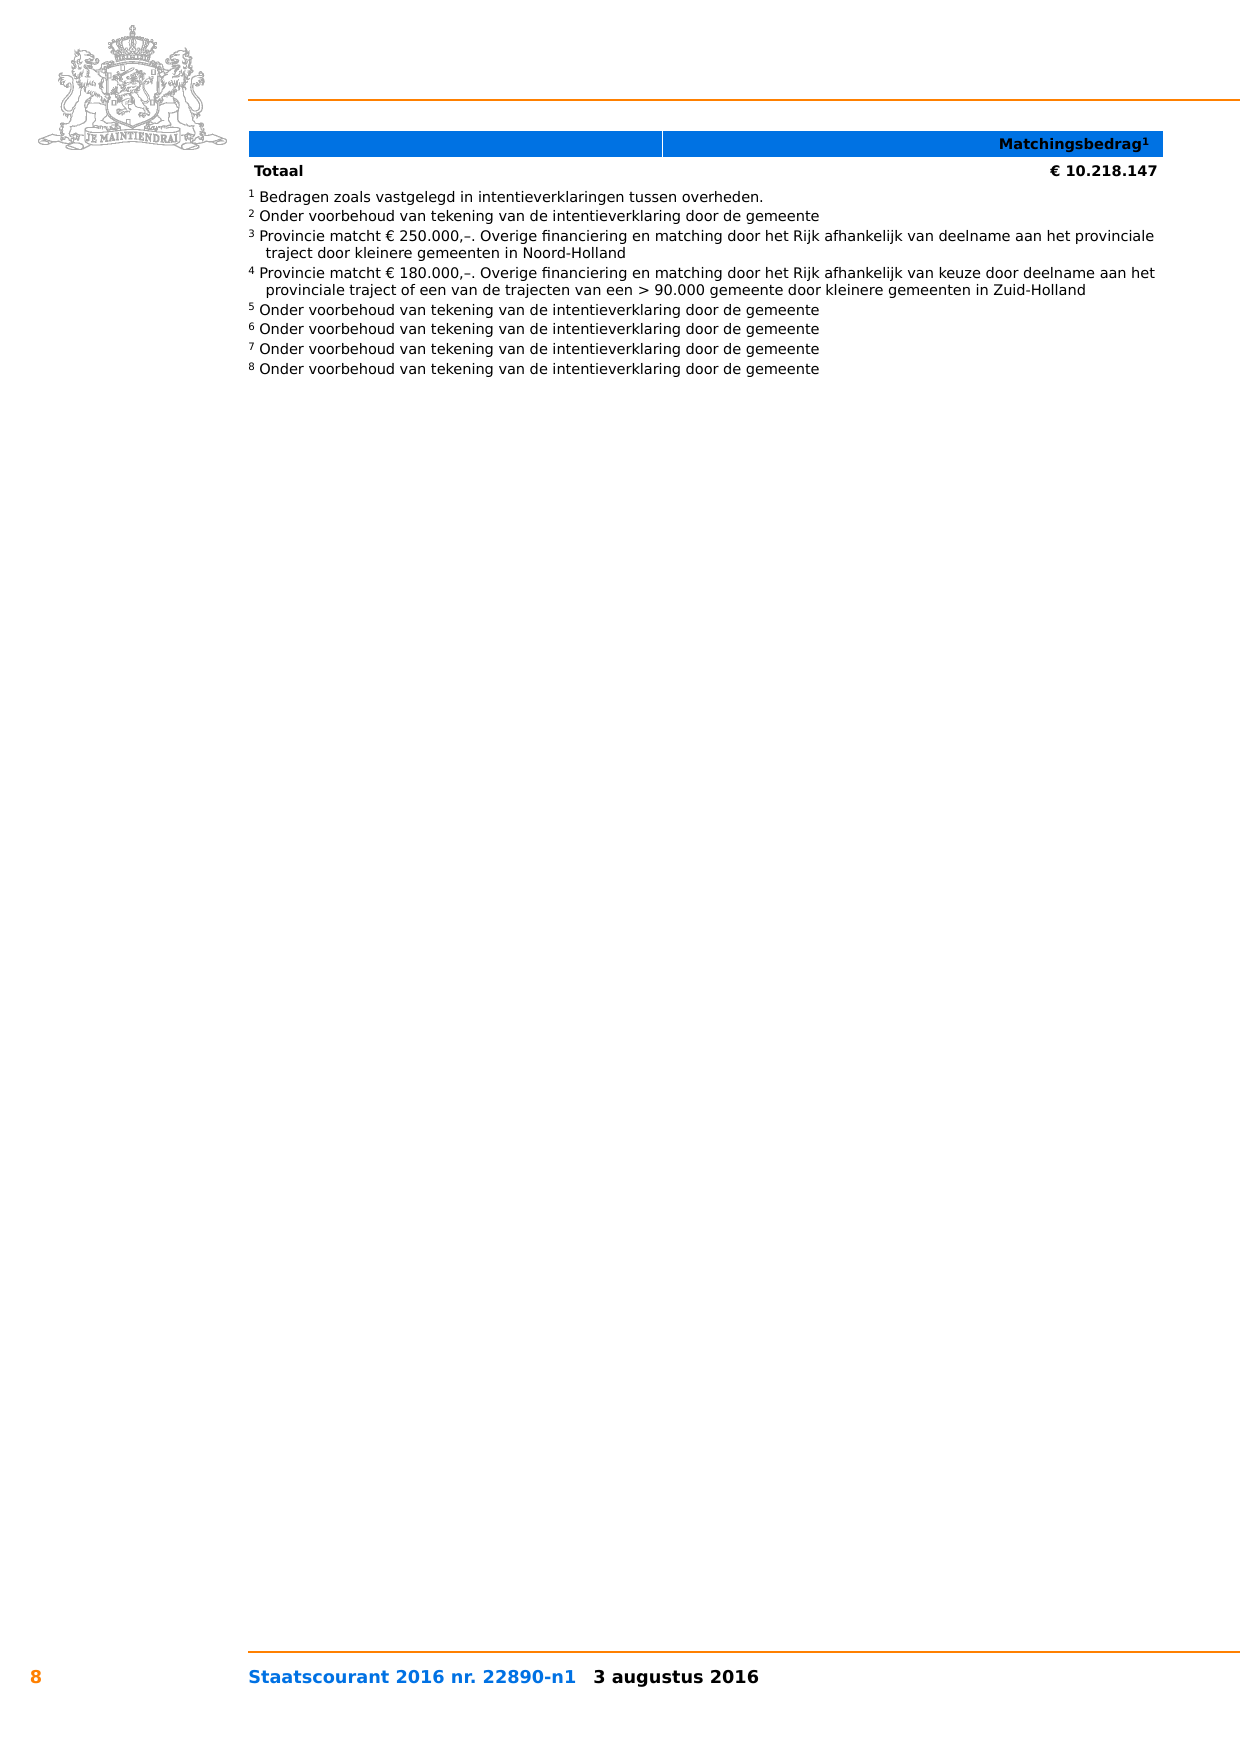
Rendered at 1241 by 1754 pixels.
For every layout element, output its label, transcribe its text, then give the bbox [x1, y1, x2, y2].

picture [38, 25, 227, 150]
table_header [249, 131, 662, 157]
table_cell € 10.218.147 [663, 158, 1163, 185]
table_header Matchingsbedrag1 [663, 131, 1163, 157]
table_cell Totaal [249, 158, 662, 185]
table_cell 1 Bedragen zoals vastgelegd in intentieverklaringen tussen overheden. 2 Onder voorbehoud van tekening van de intentieverklaring door de gemeente 3 Provincie matcht € 250.000,–. Overige financiering en matching door het Rijk afhankelijk van deelname aan het provinciale traject door kleinere gemeenten in Noord-Holland 4 Provincie matcht € 180.000,–. Overige financiering en matching door het Rijk afhankelijk van keuze door deelname aan het provinciale traject of een van de trajecten van een > 90.000 gemeente door kleinere gemeenten in Zuid-Holland 5 Onder voorbehoud van tekening van de intentieverklaring door de gemeente 6 Onder voorbehoud van tekening van de intentieverklaring door de gemeente 7 Onder voorbehoud van tekening van de intentieverklaring door de gemeente 8 Onder voorbehoud van tekening van de intentieverklaring door de gemeente [248, 186, 1163, 378]
